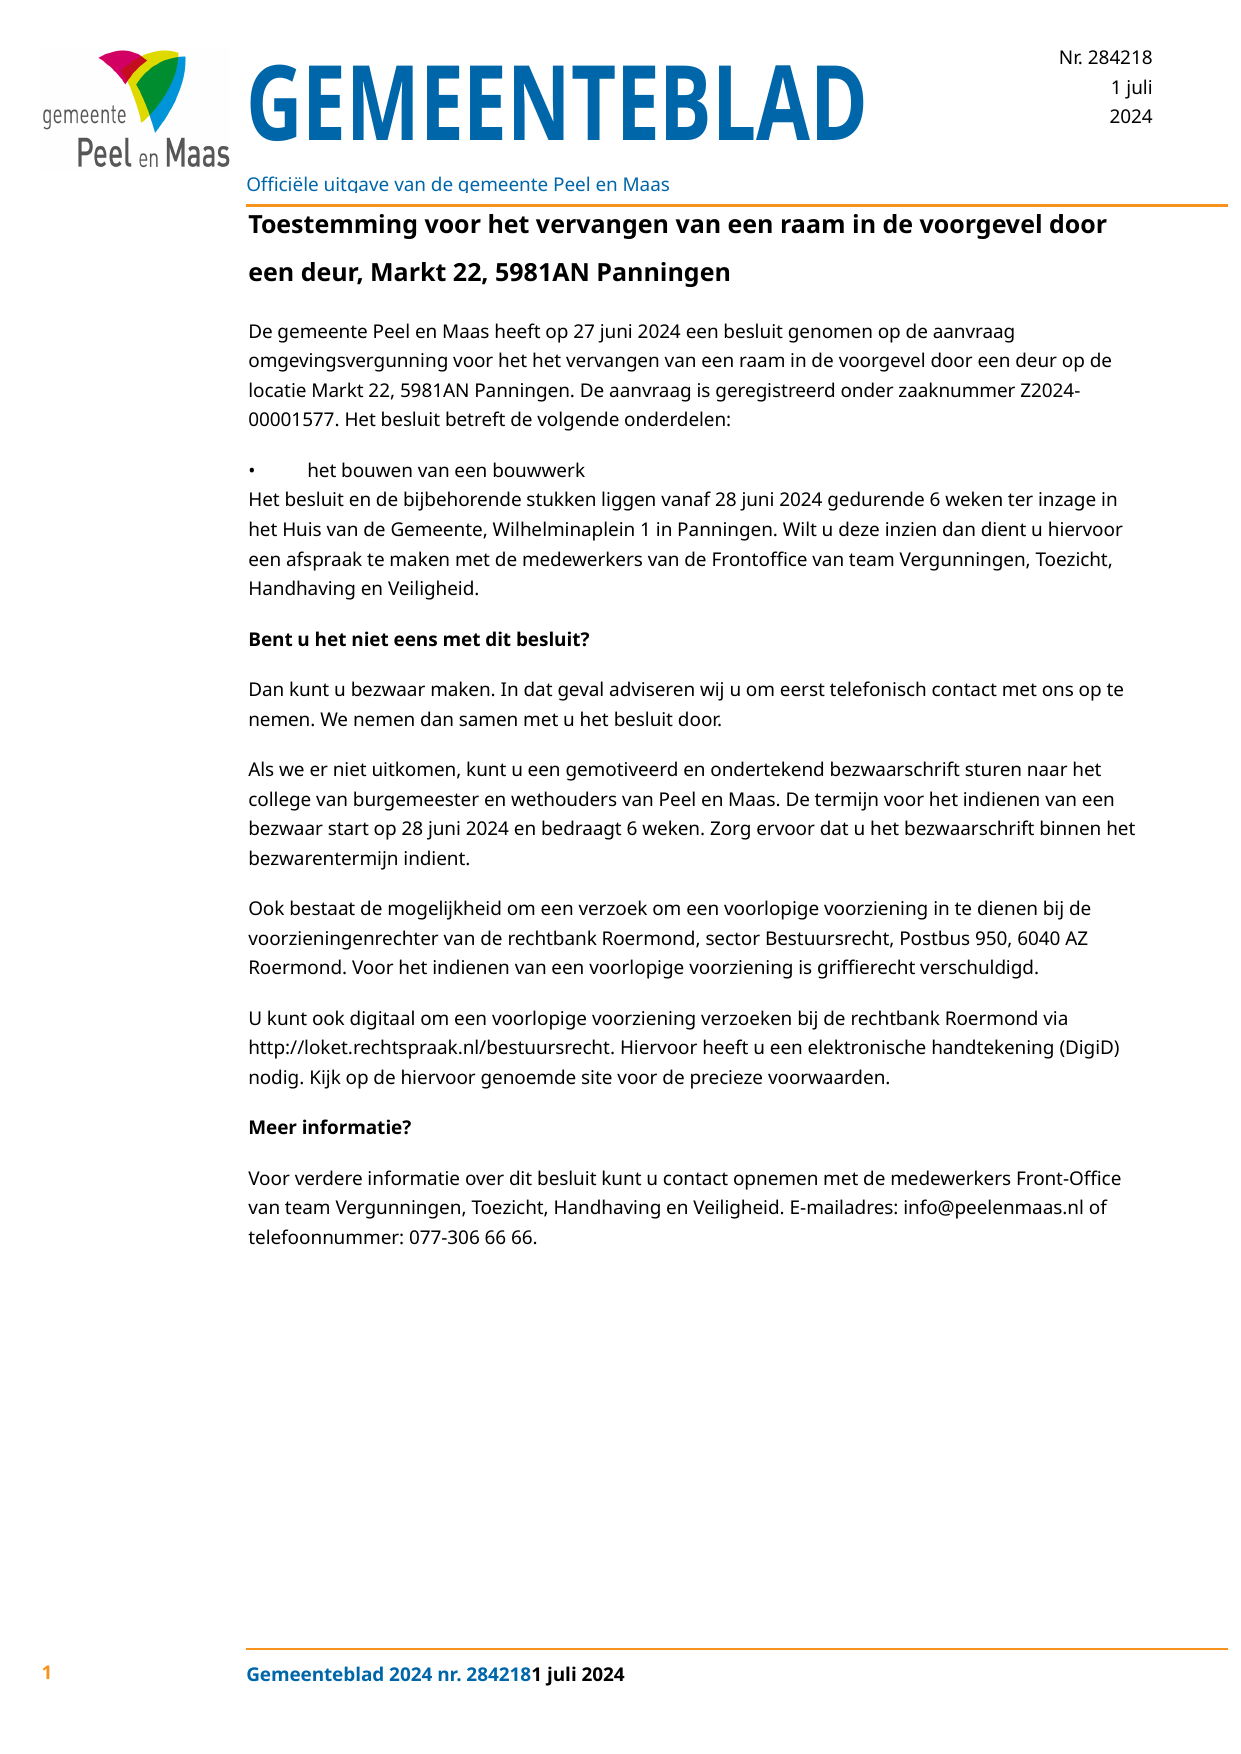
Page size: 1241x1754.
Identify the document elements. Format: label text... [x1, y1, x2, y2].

text Het besluit en de bijbehorende stukken liggen vanaf 28 juni 2024 gedurende 6 weken ter inzage in het Huis van de Gemeente, Wilhelminaplein 1 in Panningen. Wilt u deze inzien dan dient u hiervoor een afspraak te maken met de medewerkers van de Frontoffice van team Vergunningen, Toezicht, Handhaving en Veiligheid. [248, 487, 1152, 601]
text Dan kunt u bezwaar maken. In dat geval adviseren wij u om eerst telefonisch contact met ons op te nemen. We nemen dan samen met u het besluit door. [248, 676, 1152, 732]
text Bent u het niet eens met dit besluit? [248, 626, 1152, 652]
list het bouwen van een bouwwerk [248, 457, 1152, 483]
text Als we er niet uitkomen, kunt u een gemotiveerd en ondertekend bezwaarschrift sturen naar het college van burgemeester en wethouders van Peel en Maas. De termijn voor het indienen van een bezwaar start op 28 juni 2024 en bedraagt 6 weken. Zorg ervoor dat u het bezwaarschrift binnen het bezwarentermijn indient. [248, 756, 1152, 871]
picture [41, 47, 231, 172]
text Toestemming voor het vervangen van een raam in de voorgevel door een deur, Markt 22, 5981AN Panningen [248, 207, 1152, 288]
text Voor verdere informatie over dit besluit kunt u contact opnemen met de medewerkers Front-Office van team Vergunningen, Toezicht, Handhaving en Veiligheid. E-mailadres: info@peelenmaas.nl of telefoonnummer: 077-306 66 66. [248, 1165, 1152, 1250]
text Ook bestaat de mogelijkheid om een verzoek om een voorlopige voorziening in te dienen bij de voorzieningenrechter van de rechtbank Roermond, sector Bestuursrecht, Postbus 950, 6040 AZ Roermond. Voor het indienen van een voorlopige voorziening is griffierecht verschuldigd. [248, 895, 1152, 980]
text De gemeente Peel en Maas heeft op 27 juni 2024 een besluit genomen op de aanvraag omgevingsvergunning voor het het vervangen van een raam in de voorgevel door een deur op de locatie Markt 22, 5981AN Panningen. De aanvraag is geregistreerd onder zaaknummer Z2024-00001577. Het besluit betreft de volgende onderdelen: [248, 318, 1152, 432]
text U kunt ook digitaal om een voorlopige voorziening verzoeken bij de rechtbank Roermond via http://loket.rechtspraak.nl/bestuursrecht. Hiervoor heeft u een elektronische handtekening (DigiD) nodig. Kijk op de hiervoor genoemde site voor de precieze voorwaarden. [248, 1005, 1152, 1090]
text Meer informatie? [248, 1114, 1152, 1140]
